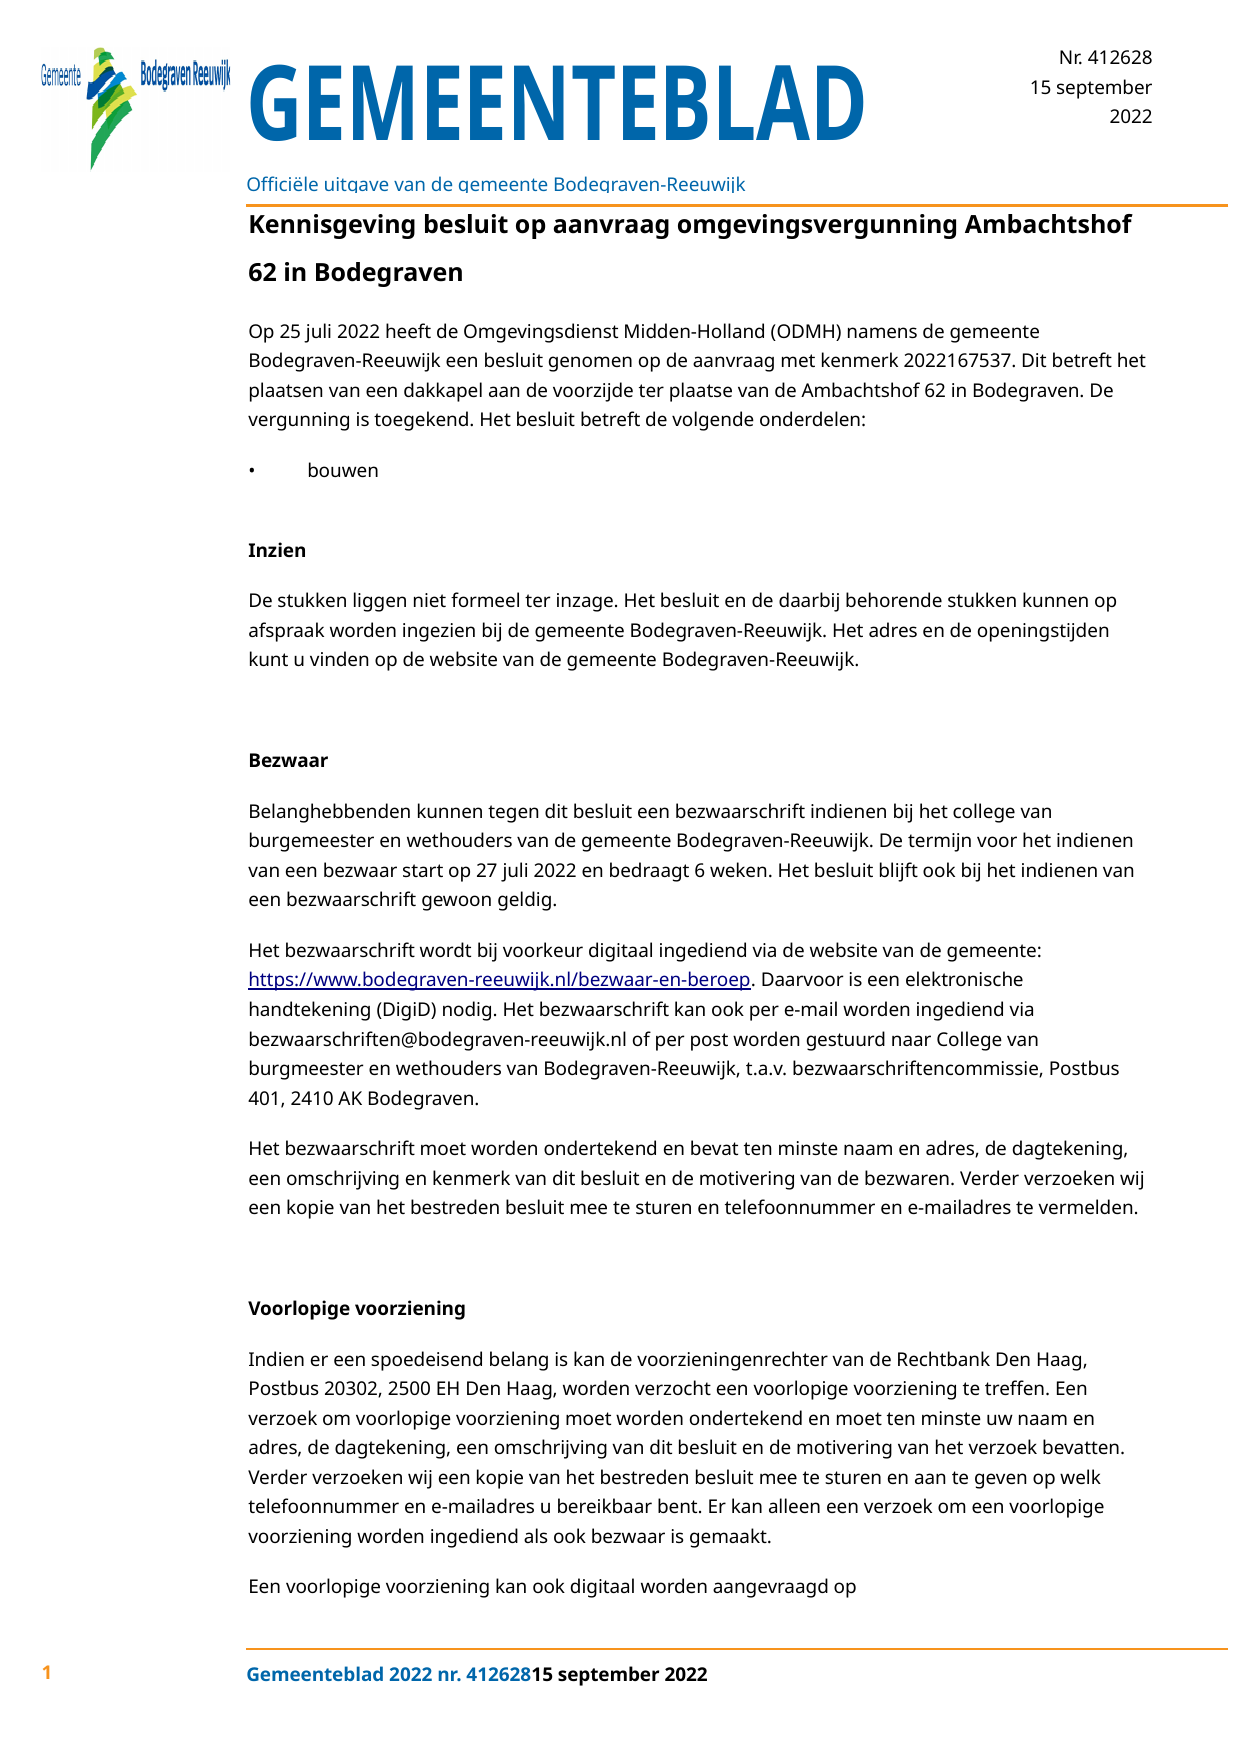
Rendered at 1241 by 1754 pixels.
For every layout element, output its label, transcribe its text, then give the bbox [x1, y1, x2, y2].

text Voorlopige voorziening [248, 1295, 1152, 1321]
text Bezwaar [248, 747, 1152, 773]
text Het bezwaarschrift wordt bij voorkeur digitaal ingediend via de website van de gemeente: https://www.bodegraven-reeuwijk.nl/bezwaar-en-beroep. Daarvoor is een elektronische handtekening (DigiD) nodig. Het bezwaarschrift kan ook per e-mail worden ingediend via bezwaarschriften@bodegraven-reeuwijk.nl of per post worden gestuurd naar College van burgmeester en wethouders van Bodegraven-Reeuwijk, t.a.v. bezwaarschriftencommissie, Postbus 401, 2410 AK Bodegraven. [248, 937, 1152, 1111]
list bouwen [248, 457, 1152, 483]
text Indien er een spoedeisend belang is kan de voorzieningenrechter van de Rechtbank Den Haag, Postbus 20302, 2500 EH Den Haag, worden verzocht een voorlopige voorziening te treffen. Een verzoek om voorlopige voorziening moet worden ondertekend en moet ten minste uw naam en adres, de dagtekening, een omschrijving van dit besluit en de motivering van het verzoek bevatten. Verder verzoeken wij een kopie van het bestreden besluit mee te sturen en aan te geven op welk telefoonnummer en e-mailadres u bereikbaar bent. Er kan alleen een verzoek om een voorlopige voorziening worden ingediend als ook bezwaar is gemaakt. [248, 1346, 1152, 1549]
text Inzien [248, 537, 1152, 563]
text Kennisgeving besluit op aanvraag omgevingsvergunning Ambachtshof 62 in Bodegraven [248, 207, 1152, 288]
text De stukken liggen niet formeel ter inzage. Het besluit en de daarbij behorende stukken kunnen op afspraak worden ingezien bij de gemeente Bodegraven-Reeuwijk. Het adres en de openingstijden kunt u vinden op de website van de gemeente Bodegraven-Reeuwijk. [248, 587, 1152, 672]
text Op 25 juli 2022 heeft de Omgevingsdienst Midden-Holland (ODMH) namens de gemeente Bodegraven-Reeuwijk een besluit genomen op de aanvraag met kenmerk 2022167537. Dit betreft het plaatsen van een dakkapel aan de voorzijde ter plaatse van de Ambachtshof 62 in Bodegraven. De vergunning is toegekend. Het besluit betreft de volgende onderdelen: [248, 318, 1152, 432]
picture [41, 47, 231, 172]
text Belanghebbenden kunnen tegen dit besluit een bezwaarschrift indienen bij het college van burgemeester en wethouders van de gemeente Bodegraven-Reeuwijk. De termijn voor het indienen van een bezwaar start op 27 juli 2022 en bedraagt 6 weken. Het besluit blijft ook bij het indienen van een bezwaarschrift gewoon geldig. [248, 798, 1152, 912]
text Een voorlopige voorziening kan ook digitaal worden aangevraagd op [248, 1574, 1152, 1599]
text Het bezwaarschrift moet worden ondertekend en bevat ten minste naam en adres, de dagtekening, een omschrijving en kenmerk van dit besluit en de motivering van de bezwaren. Verder verzoeken wij een kopie van het bestreden besluit mee te sturen en telefoonnummer en e-mailadres te vermelden. [248, 1135, 1152, 1220]
